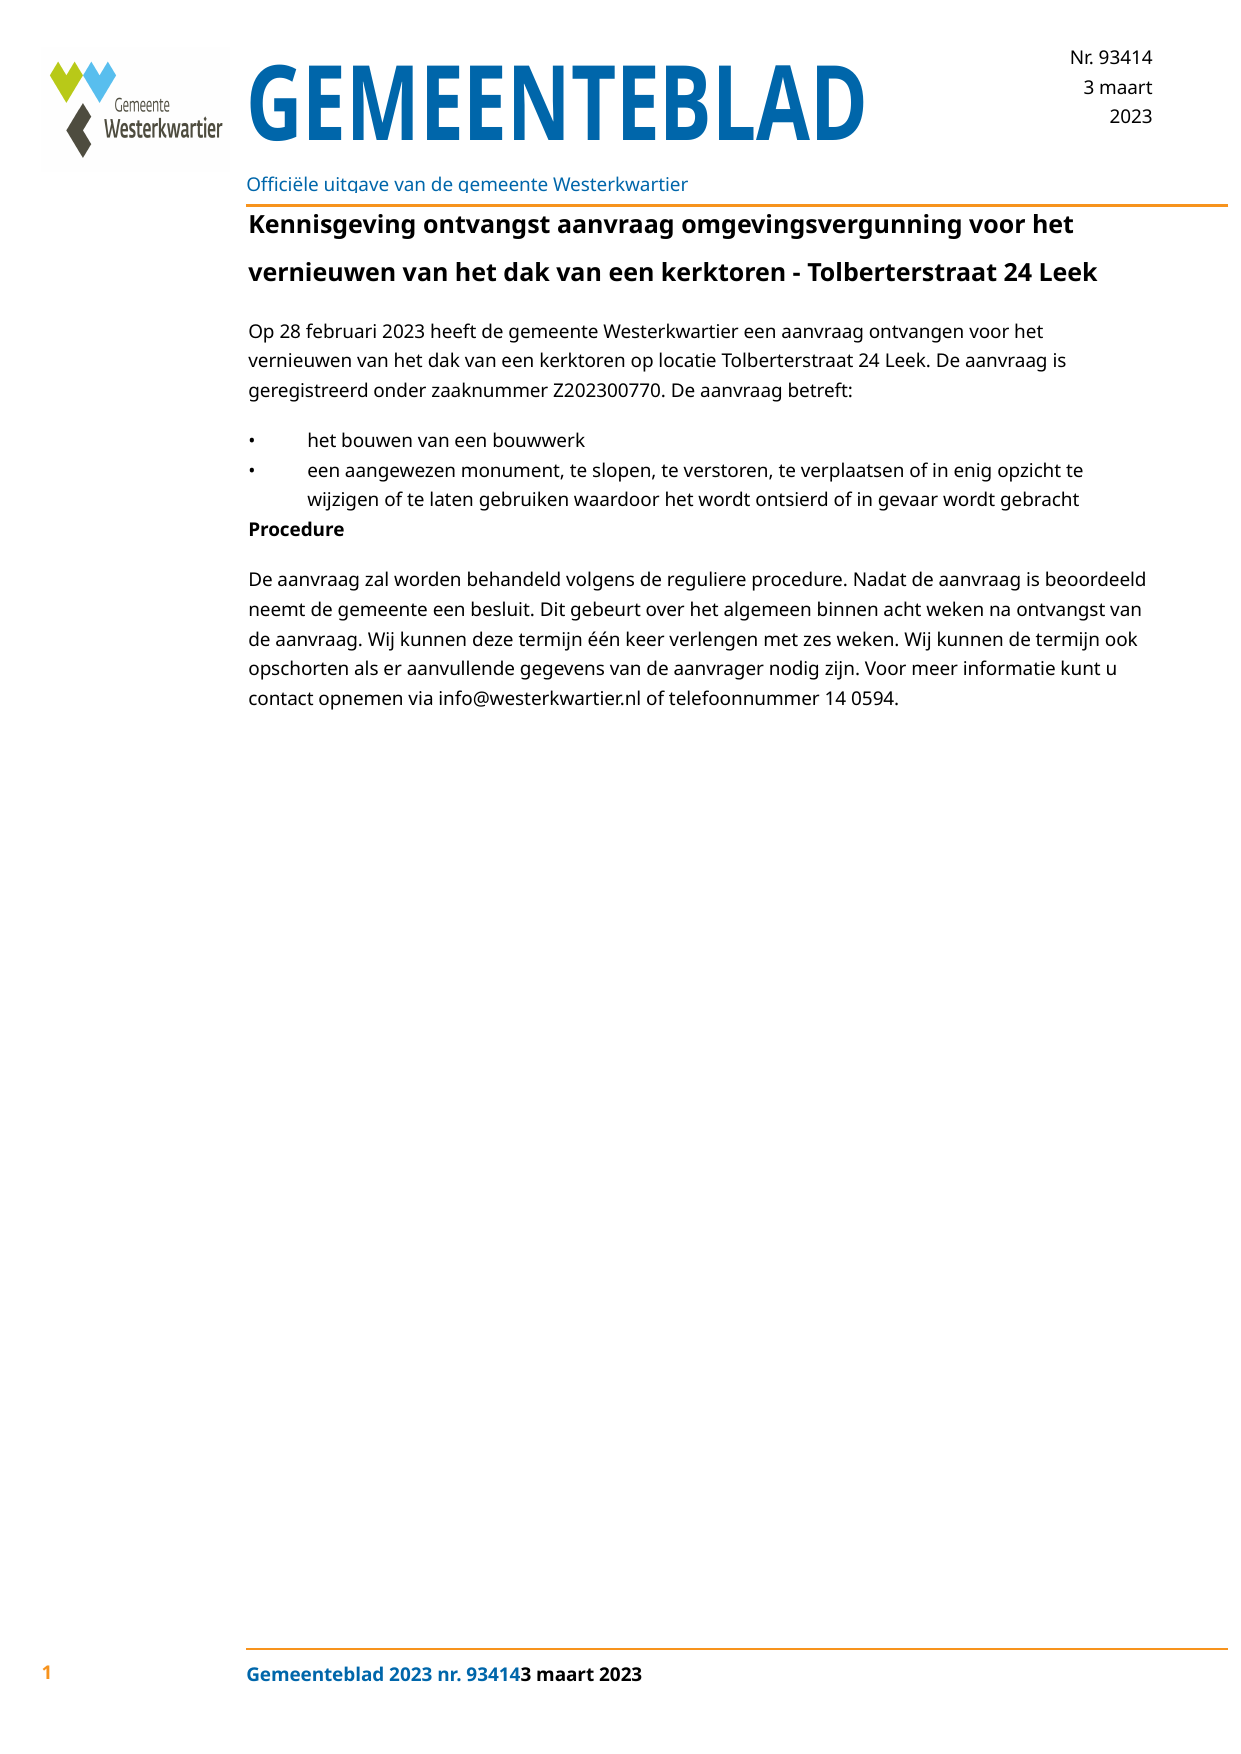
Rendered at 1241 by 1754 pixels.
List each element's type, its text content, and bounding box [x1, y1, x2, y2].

list het bouwen van een bouwwerk [248, 427, 1152, 453]
list een aangewezen monument, te slopen, te verstoren, te verplaatsen of in enig opzicht te wijzigen of te laten gebruiken waardoor het wordt ontsierd of in gevaar wordt gebracht [248, 457, 1152, 512]
text Procedure [248, 516, 1152, 542]
text Op 28 februari 2023 heeft de gemeente Westerkwartier een aanvraag ontvangen voor het vernieuwen van het dak van een kerktoren op locatie Tolberterstraat 24 Leek. De aanvraag is geregistreerd onder zaaknummer Z202300770. De aanvraag betreft: [248, 318, 1152, 403]
picture [41, 47, 231, 172]
text Kennisgeving ontvangst aanvraag omgevingsvergunning voor het vernieuwen van het dak van een kerktoren - Tolberterstraat 24 Leek [248, 207, 1152, 288]
text De aanvraag zal worden behandeld volgens de reguliere procedure. Nadat de aanvraag is beoordeeld neemt de gemeente een besluit. Dit gebeurt over het algemeen binnen acht weken na ontvangst van de aanvraag. Wij kunnen deze termijn één keer verlengen met zes weken. Wij kunnen de termijn ook opschorten als er aanvullende gegevens van de aanvrager nodig zijn. Voor meer informatie kunt u contact opnemen via info@westerkwartier.nl of telefoonnummer 14 0594. [248, 567, 1152, 711]
